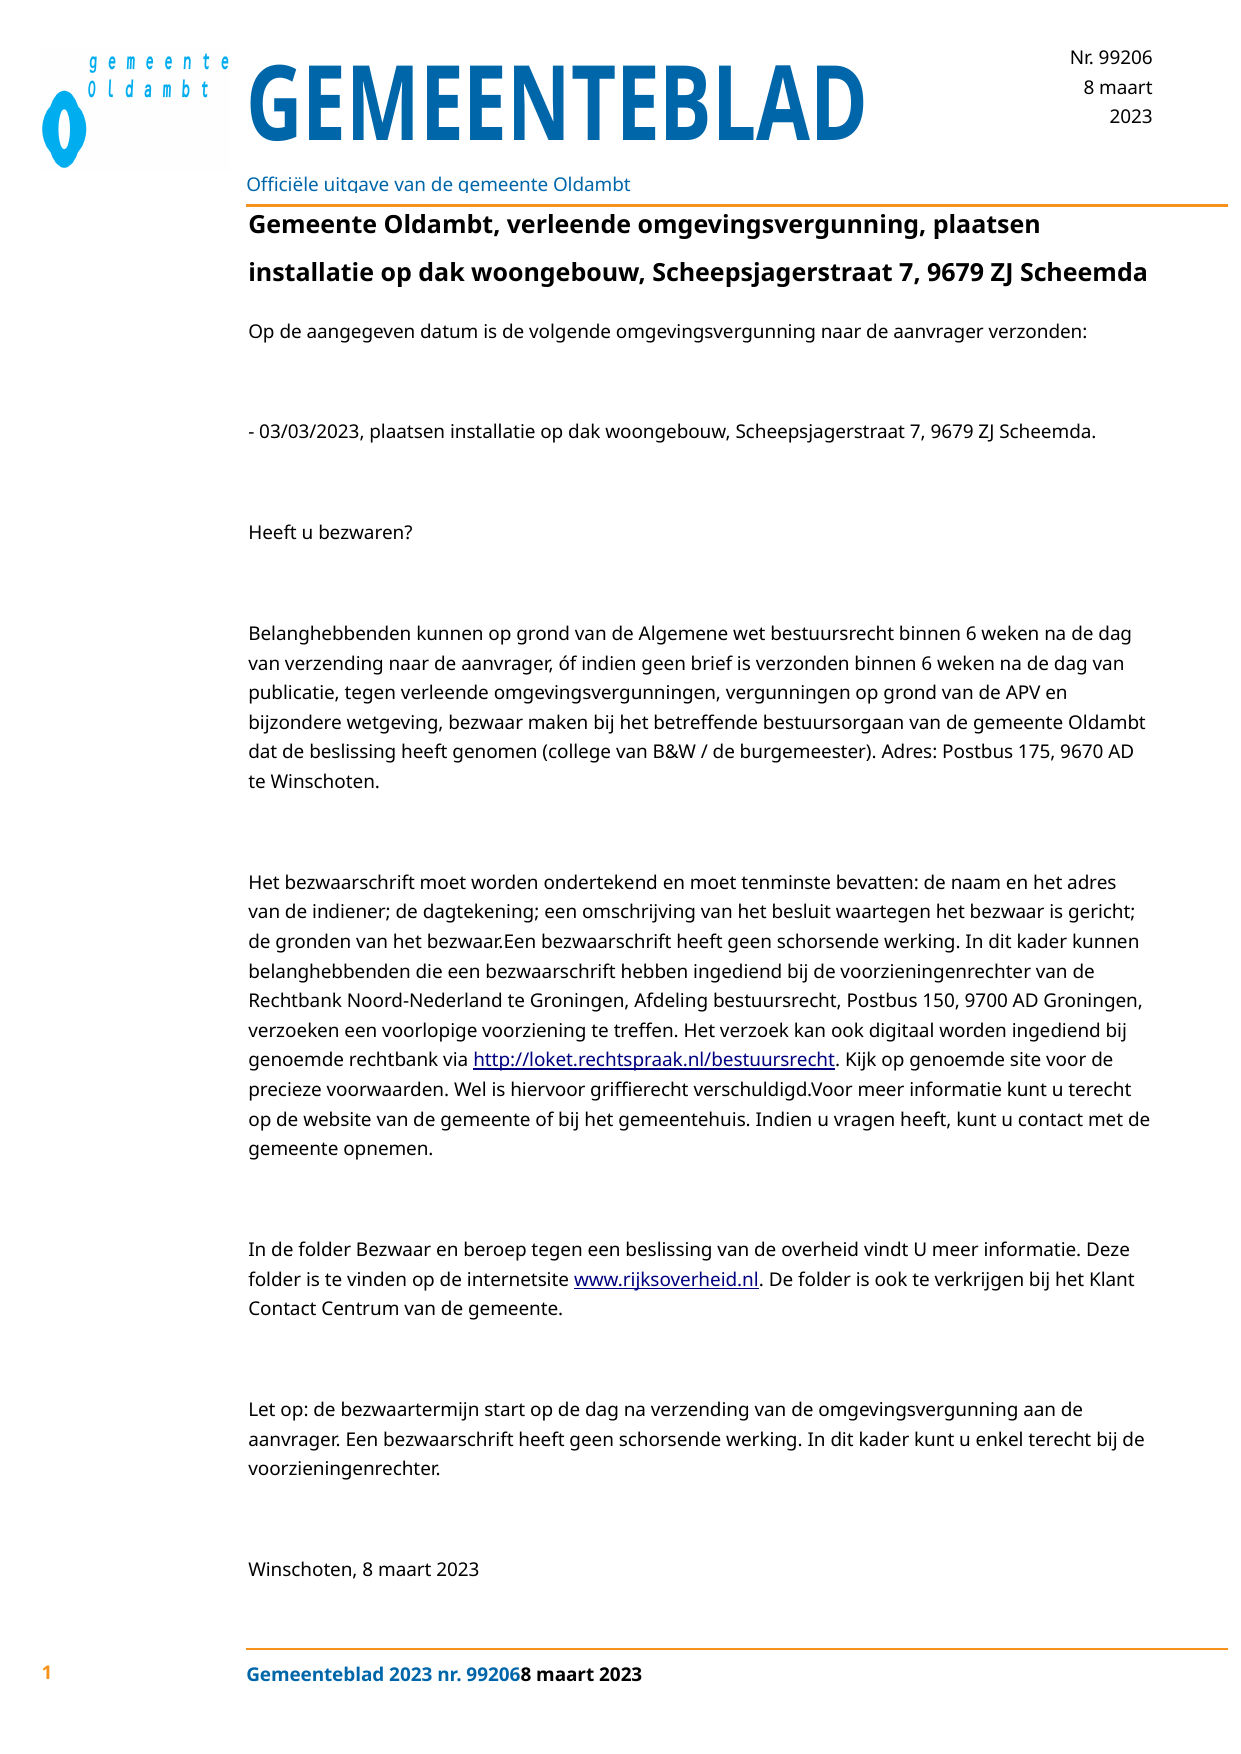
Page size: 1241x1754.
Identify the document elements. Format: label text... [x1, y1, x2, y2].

text Heeft u bezwaren? [248, 519, 1152, 545]
text Belanghebbenden kunnen op grond van de Algemene wet bestuursrecht binnen 6 weken na de dag van verzending naar de aanvrager, óf indien geen brief is verzonden binnen 6 weken na de dag van publicatie, tegen verleende omgevingsvergunningen, vergunningen op grond van de APV en bijzondere wetgeving, bezwaar maken bij het betreffende bestuursorgaan van de gemeente Oldambt dat de beslissing heeft genomen (college van B&W / de burgemeester). Adres: Postbus 175, 9670 AD te Winschoten. [248, 620, 1152, 794]
text - 03/03/2023, plaatsen installatie op dak woongebouw, Scheepsjagerstraat 7, 9679 ZJ Scheemda. [248, 419, 1152, 444]
text Let op: de bezwaartermijn start op de dag na verzending van de omgevingsvergunning aan de aanvrager. Een bezwaarschrift heeft geen schorsende werking. In dit kader kunt u enkel terecht bij de voorzieningenrechter. [248, 1396, 1152, 1481]
text Winschoten, 8 maart 2023 [248, 1556, 1152, 1582]
picture [41, 47, 231, 172]
text Gemeente Oldambt, verleende omgevingsvergunning, plaatsen installatie op dak woongebouw, Scheepsjagerstraat 7, 9679 ZJ Scheemda [248, 207, 1152, 288]
text Op de aangegeven datum is de volgende omgevingsvergunning naar de aanvrager verzonden: [248, 318, 1152, 344]
text In de folder Bezwaar en beroep tegen een beslissing van de overheid vindt U meer informatie. Deze folder is te vinden op de internetsite www.rijksoverheid.nl. De folder is ook te verkrijgen bij het Klant Contact Centrum van de gemeente. [248, 1236, 1152, 1321]
text Het bezwaarschrift moet worden ondertekend en moet tenminste bevatten: de naam en het adres van de indiener; de dagtekening; een omschrijving van het besluit waartegen het bezwaar is gericht; de gronden van het bezwaar.Een bezwaarschrift heeft geen schorsende werking. In dit kader kunnen belanghebbenden die een bezwaarschrift hebben ingediend bij de voorzieningenrechter van de Rechtbank Noord-Nederland te Groningen, Afdeling bestuursrecht, Postbus 150, 9700 AD Groningen, verzoeken een voorlopige voorziening te treffen. Het verzoek kan ook digitaal worden ingediend bij genoemde rechtbank via http://loket.rechtspraak.nl/bestuursrecht. Kijk op genoemde site voor de precieze voorwaarden. Wel is hiervoor griffierecht verschuldigd.Voor meer informatie kunt u terecht op de website van de gemeente of bij het gemeentehuis. Indien u vragen heeft, kunt u contact met de gemeente opnemen. [248, 869, 1152, 1161]
